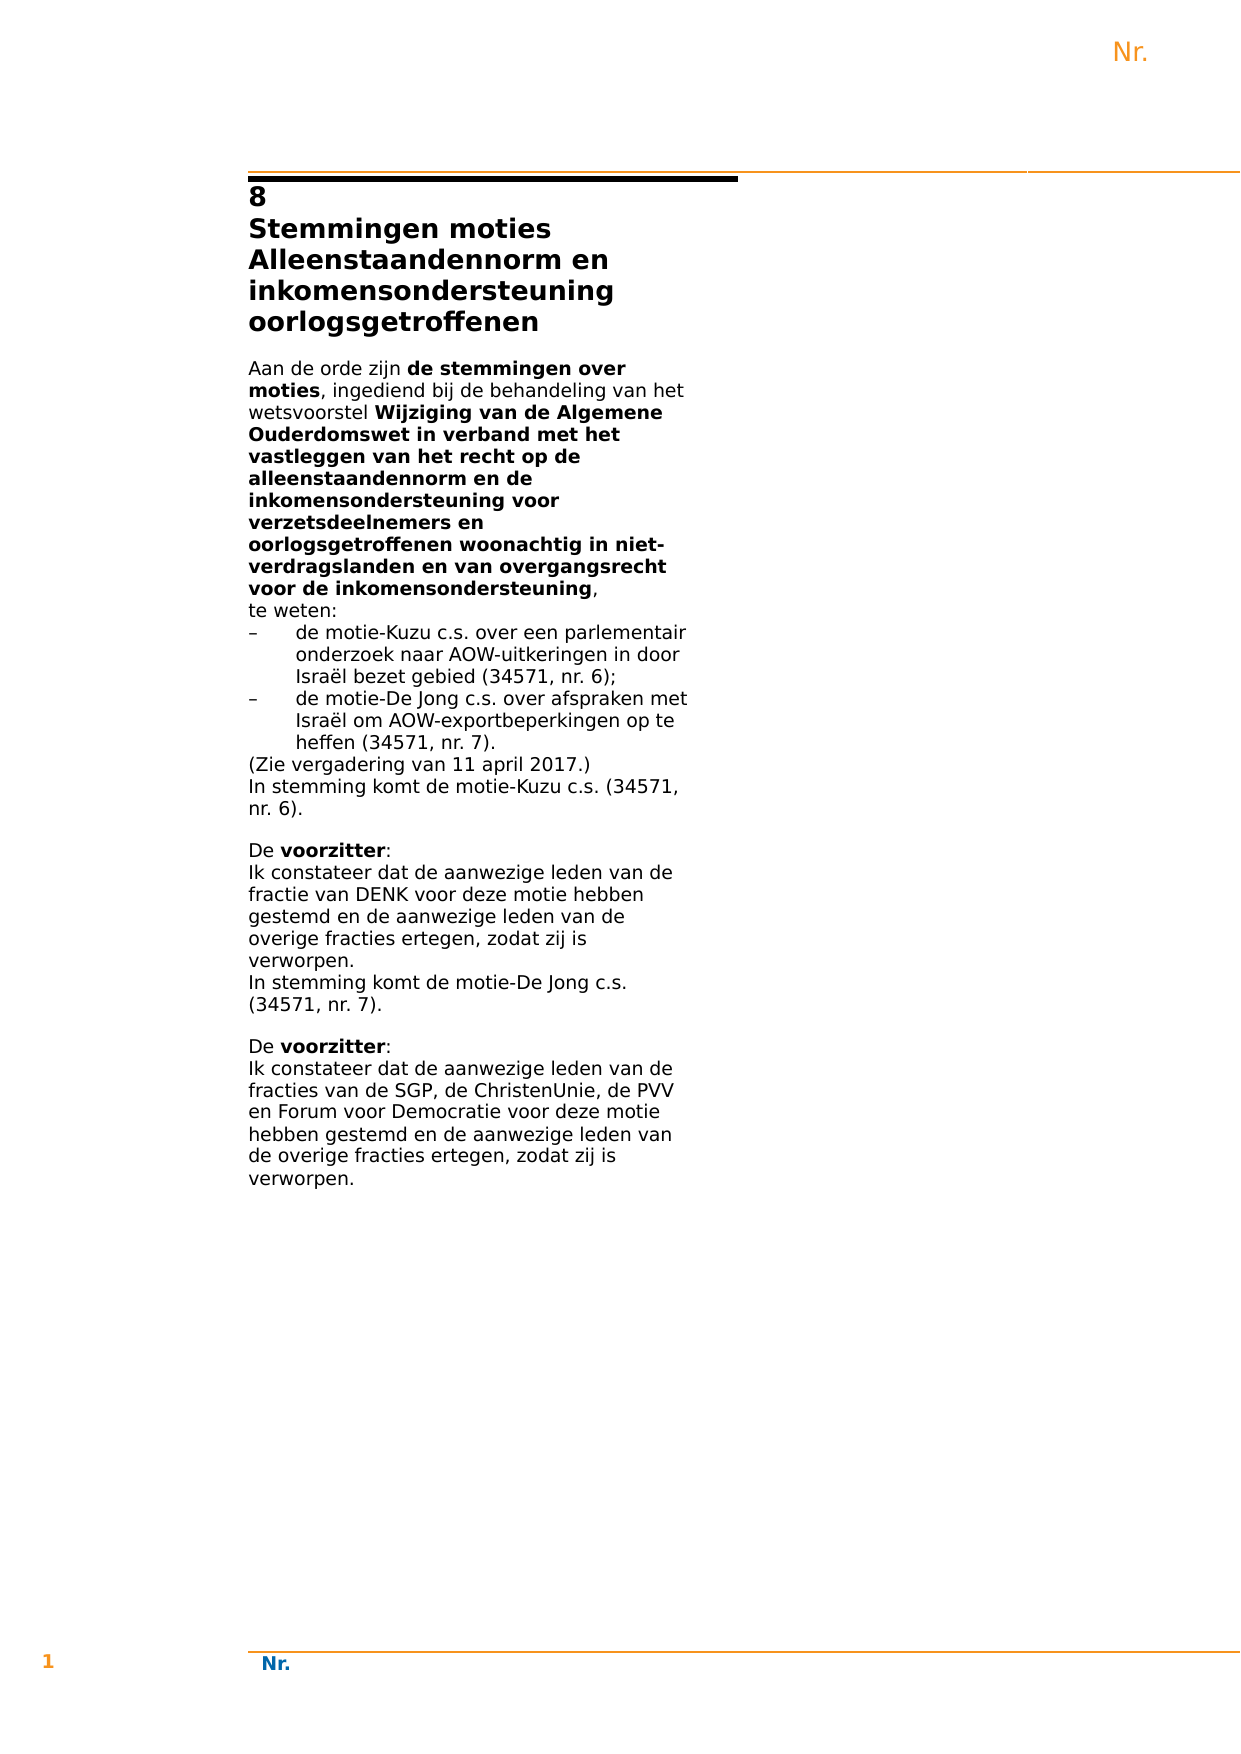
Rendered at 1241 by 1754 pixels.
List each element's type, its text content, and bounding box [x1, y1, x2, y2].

list de motie-De Jong c.s. over afspraken met Israël om AOW-exportbeperkingen op te heffen (34571, nr. 7). [248, 688, 691, 754]
text De voorzitter: [248, 840, 691, 862]
title 8 Stemmingen moties Alleenstaandennorm en inkomensondersteuning oorlogsgetroffenen [248, 182, 691, 338]
text Ik constateer dat de aanwezige leden van de fractie van DENK voor deze motie hebben gestemd en de aanwezige leden van de overige fracties ertegen, zodat zij is verworpen. [248, 862, 691, 972]
text (Zie vergadering van 11 april 2017.) [248, 754, 691, 776]
text Aan de orde zijn de stemmingen over moties, ingediend bij de behandeling van het wetsvoorstel Wijziging van de Algemene Ouderdomswet in verband met het vastleggen van het recht op de alleenstaandennorm en de inkomensondersteuning voor verzetsdeelnemers en oorlogsgetroffenen woonachtig in niet-verdragslanden en van overgangsrecht voor de inkomensondersteuning, [248, 358, 691, 600]
text In stemming komt de motie-De Jong c.s. (34571, nr. 7). [248, 972, 691, 1016]
text De voorzitter: [248, 1036, 691, 1057]
text Ik constateer dat de aanwezige leden van de fracties van de SGP, de ChristenUnie, de PVV en Forum voor Democratie voor deze motie hebben gestemd en de aanwezige leden van de overige fracties ertegen, zodat zij is verworpen. [248, 1057, 691, 1189]
text te weten: [248, 600, 691, 622]
list de motie-Kuzu c.s. over een parlementair onderzoek naar AOW-uitkeringen in door Israël bezet gebied (34571, nr. 6); [248, 622, 691, 688]
text In stemming komt de motie-Kuzu c.s. (34571, nr. 6). [248, 776, 691, 820]
